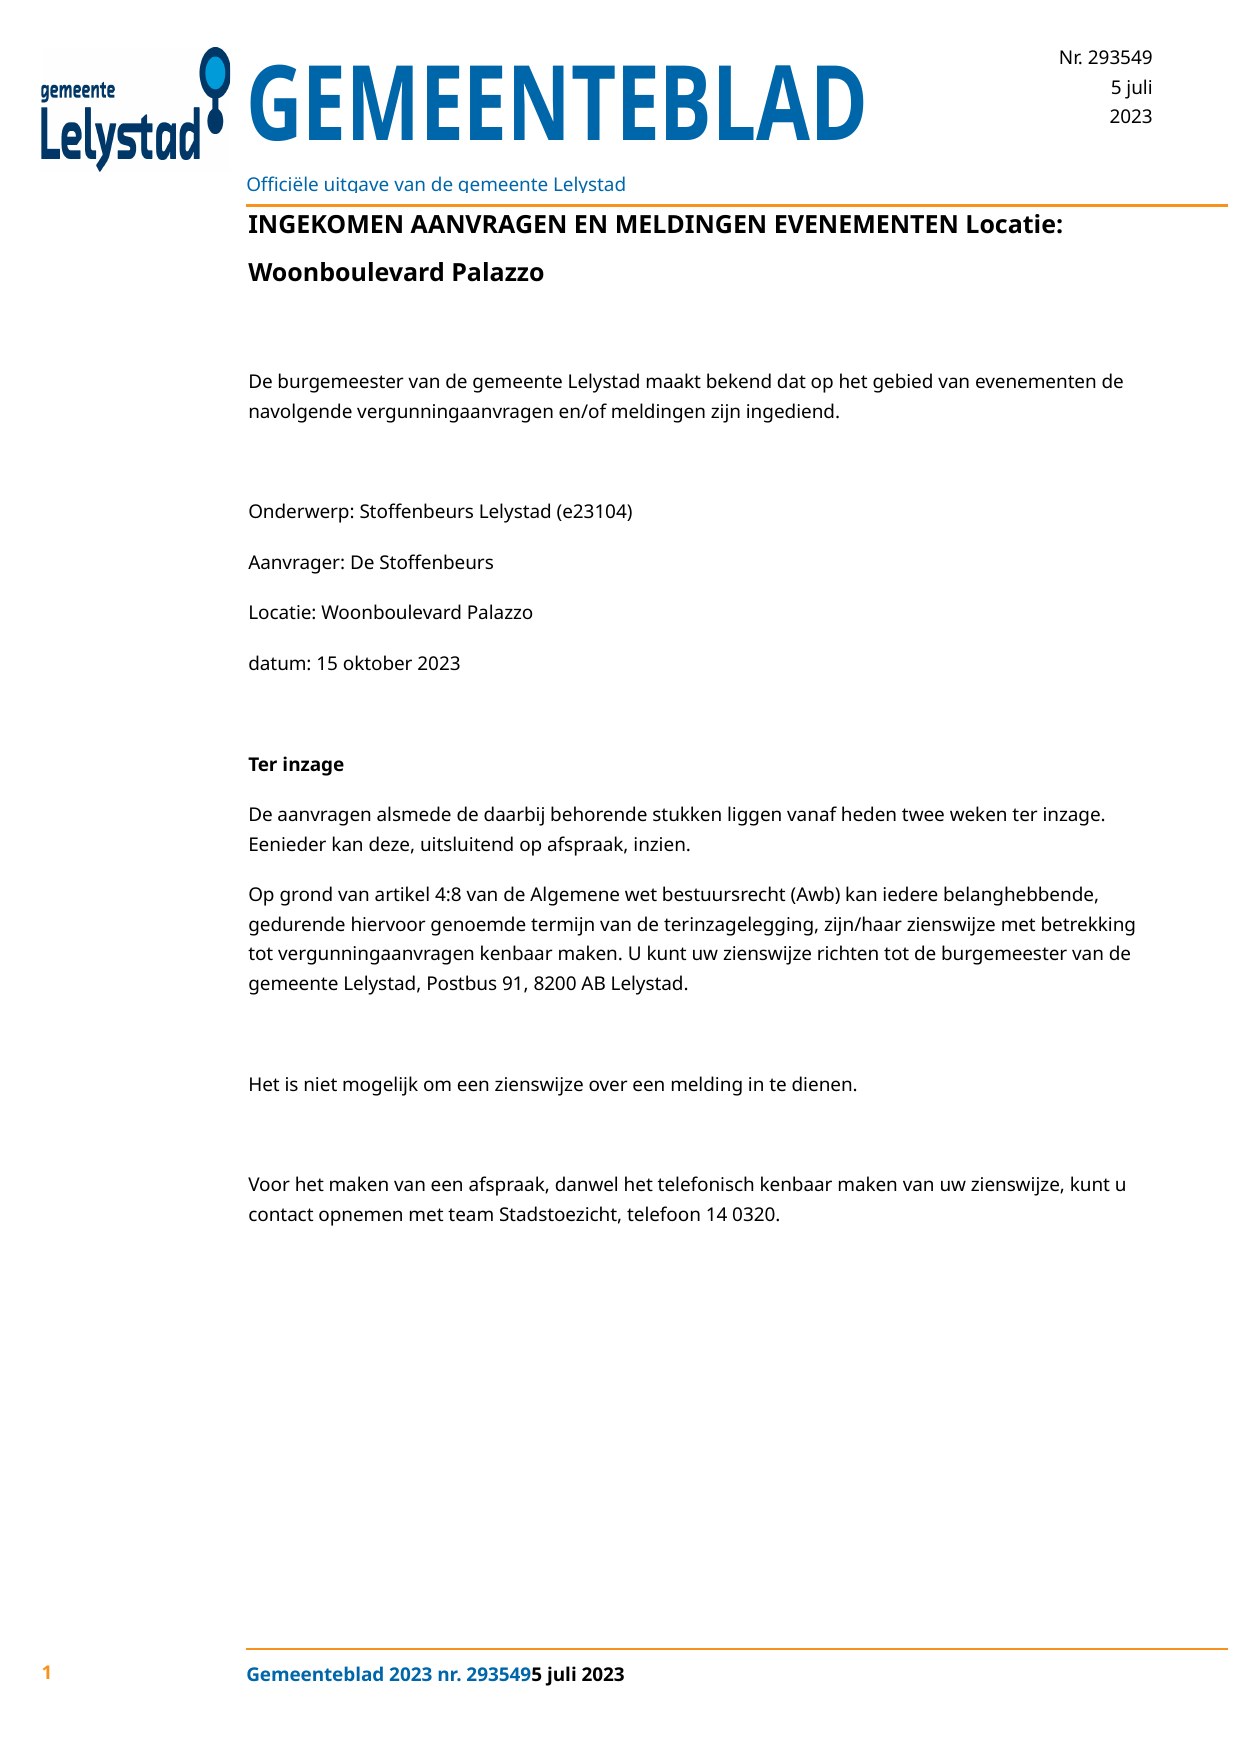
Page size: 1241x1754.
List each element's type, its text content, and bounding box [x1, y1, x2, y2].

text Ter inzage [248, 751, 1152, 777]
text Aanvrager: De Stoffenbeurs [248, 549, 1152, 575]
text INGEKOMEN AANVRAGEN EN MELDINGEN EVENEMENTEN Locatie: Woonboulevard Palazzo [248, 207, 1152, 288]
text Voor het maken van een afspraak, danwel het telefonisch kenbaar maken van uw zienswijze, kunt u contact opnemen met team Stadstoezicht, telefoon 14 0320. [248, 1172, 1152, 1227]
text De burgemeester van de gemeente Lelystad maakt bekend dat op het gebied van evenementen de navolgende vergunningaanvragen en/of meldingen zijn ingediend. [248, 368, 1152, 424]
text De aanvragen alsmede de daarbij behorende stukken liggen vanaf heden twee weken ter inzage. Eenieder kan deze, uitsluitend op afspraak, inzien. [248, 801, 1152, 857]
text Op grond van artikel 4:8 van de Algemene wet bestuursrecht (Awb) kan iedere belanghebbende, gedurende hiervoor genoemde termijn van de terinzagelegging, zijn/haar zienswijze met betrekking tot vergunningaanvragen kenbaar maken. U kunt uw zienswijze richten tot de burgemeester van de gemeente Lelystad, Postbus 91, 8200 AB Lelystad. [248, 881, 1152, 996]
text Het is niet mogelijk om een zienswijze over een melding in te dienen. [248, 1071, 1152, 1097]
text datum: 15 oktober 2023 [248, 650, 1152, 676]
picture [41, 47, 231, 172]
text Onderwerp: Stoffenbeurs Lelystad (e23104) [248, 499, 1152, 524]
text Locatie: Woonboulevard Palazzo [248, 599, 1152, 625]
